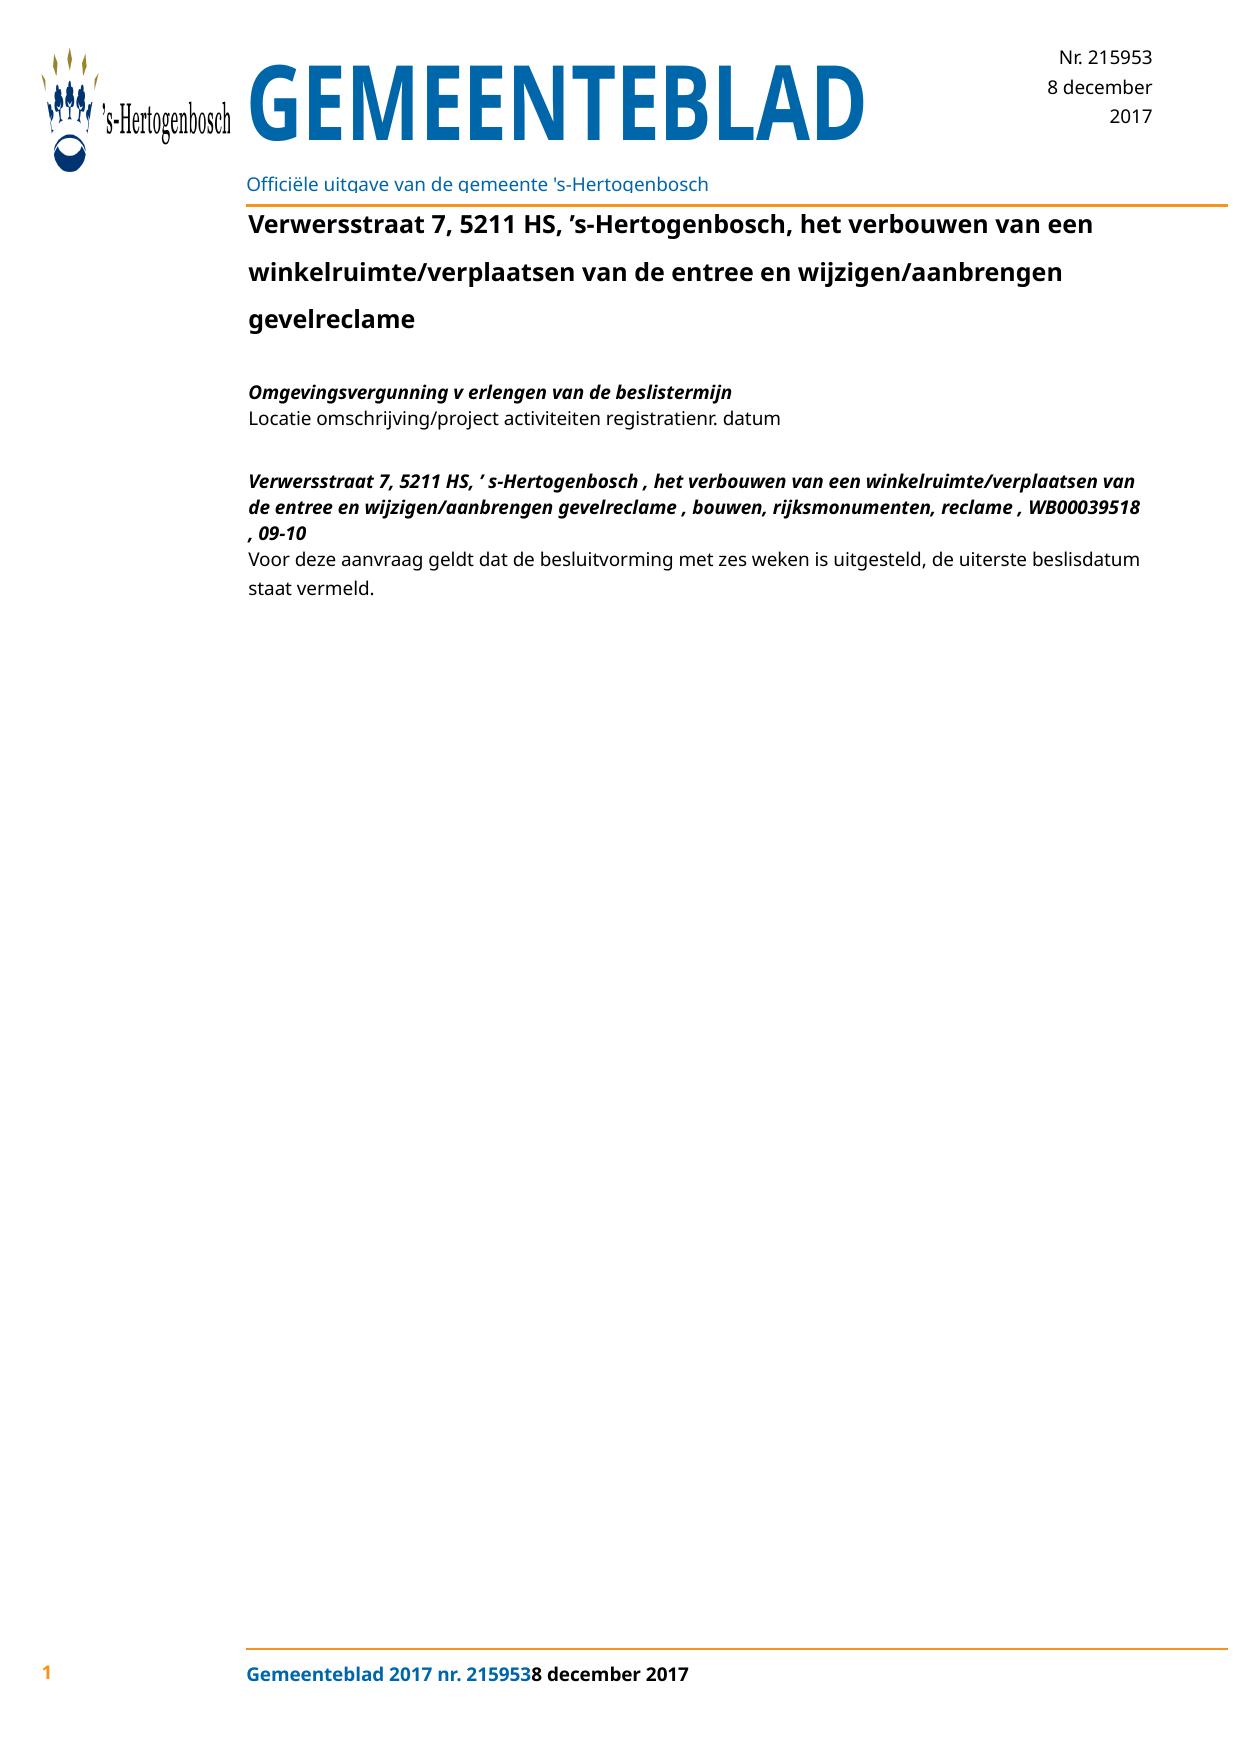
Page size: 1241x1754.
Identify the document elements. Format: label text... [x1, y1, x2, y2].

picture [41, 47, 231, 172]
text Verwersstraat 7, 5211 HS, ’s-Hertogenbosch, het verbouwen van een winkelruimte/verplaatsen van de entree en wijzigen/aanbrengen gevelreclame [248, 207, 1152, 336]
text Voor deze aanvraag geldt dat de besluitvorming met zes weken is uitgesteld, de uiterste beslisdatum staat vermeld. [248, 546, 1152, 601]
text Omgevingsvergunning v erlengen van de beslistermijn [248, 379, 1152, 405]
text Locatie omschrijving/project activiteiten registratienr. datum [248, 405, 1152, 431]
text Verwersstraat 7, 5211 HS, ’ s-Hertogenbosch , het verbouwen van een winkelruimte/verplaatsen van de entree en wijzigen/aanbrengen gevelreclame , bouwen, rijksmonumenten, reclame , WB00039518 , 09-10 [248, 469, 1152, 546]
